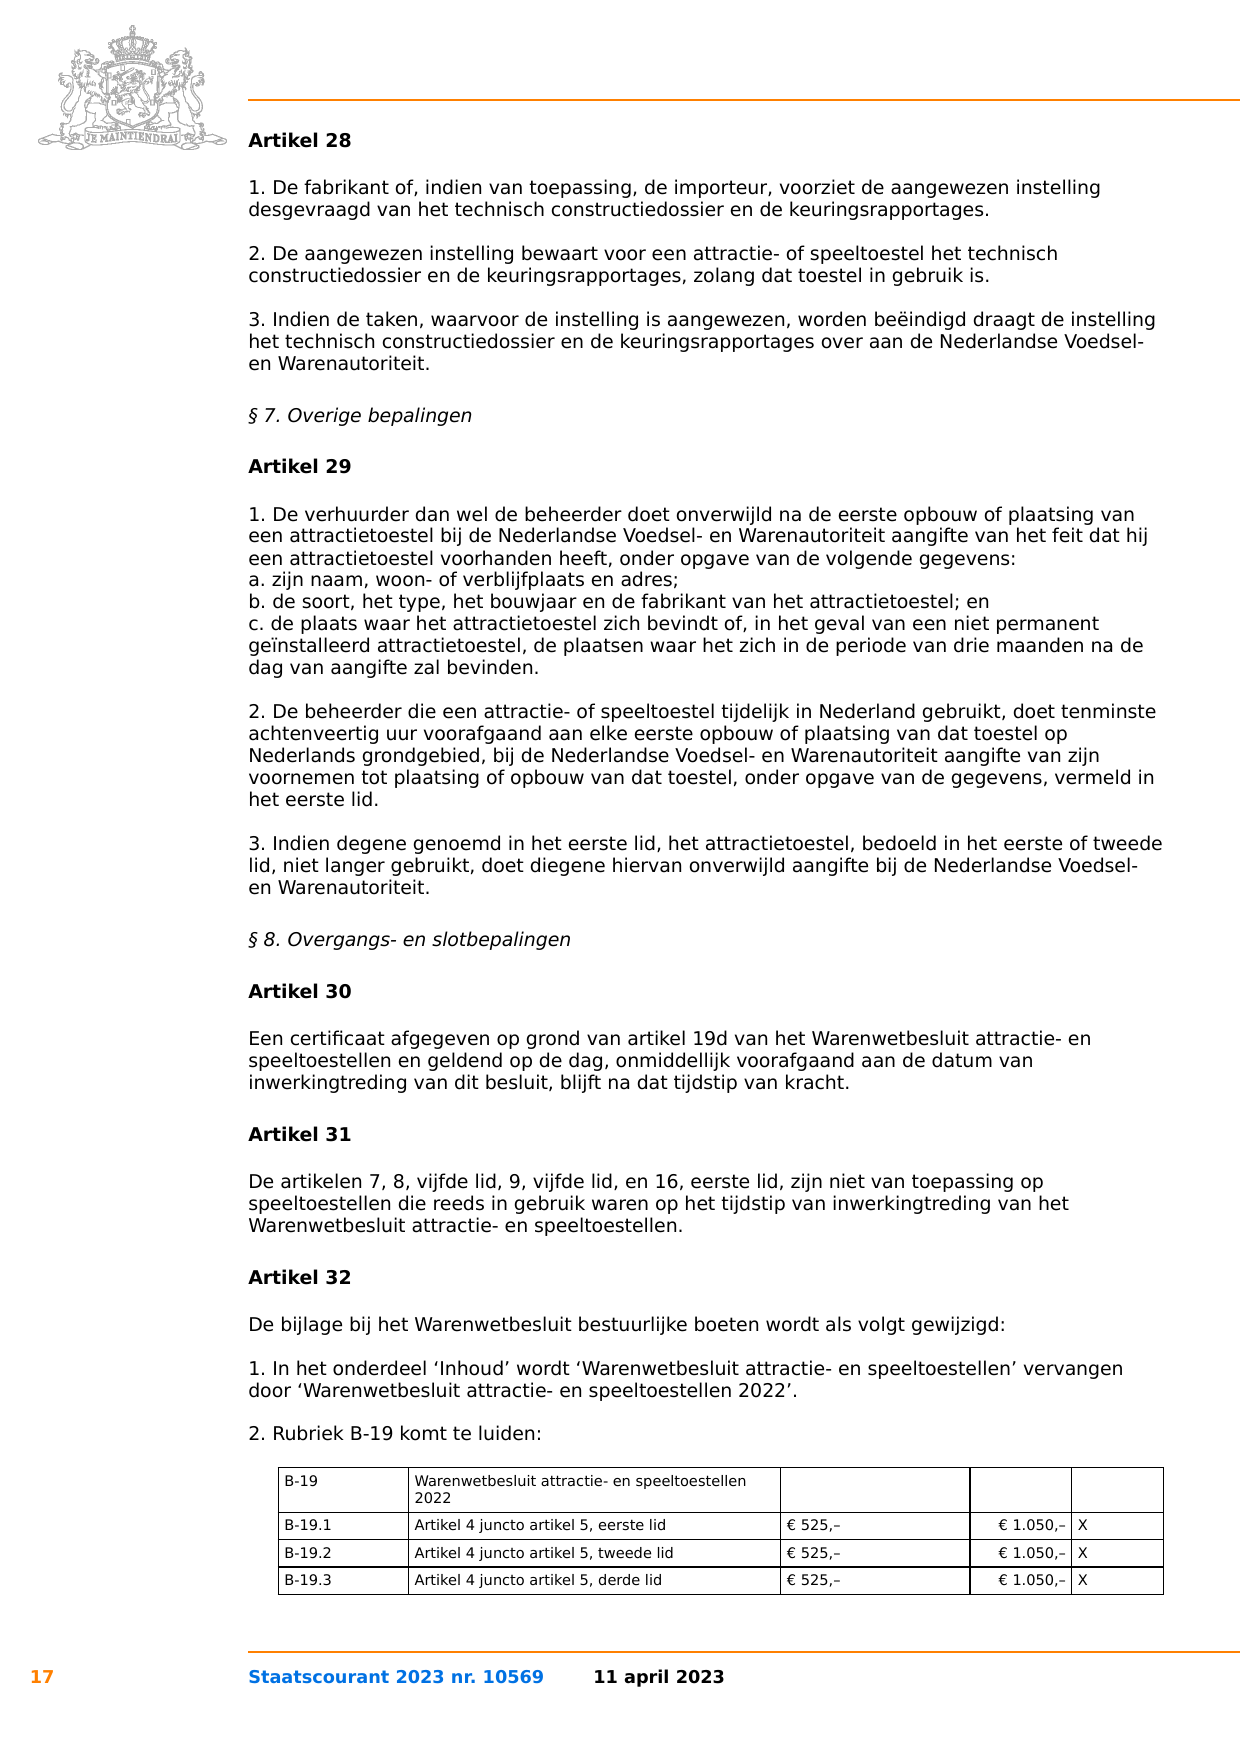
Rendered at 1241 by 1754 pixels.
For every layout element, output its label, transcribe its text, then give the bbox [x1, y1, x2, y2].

subtitle Artikel 32 [248, 1267, 1163, 1289]
table_cell € 525,– [781, 1540, 969, 1566]
text 2. De beheerder die een attractie- of speeltoestel tijdelijk in Nederland gebruikt, doet tenminste achtenveertig uur voorafgaand aan elke eerste opbouw of plaatsing van dat toestel op Nederlands grondgebied, bij de Nederlandse Voedsel- en Warenautoriteit aangifte van zijn voornemen tot plaatsing of opbouw van dat toestel, onder opgave van de gegevens, vermeld in het eerste lid. [248, 701, 1163, 811]
text b. de soort, het type, het bouwjaar en de fabrikant van het attractietoestel; en [248, 591, 1163, 613]
text 1. De fabrikant of, indien van toepassing, de importeur, voorziet de aangewezen instelling desgevraagd van het technisch constructiedossier en de keuringsrapportages. [248, 177, 1163, 221]
table_header [971, 1468, 1071, 1512]
table_cell Artikel 4 juncto artikel 5, derde lid [409, 1568, 780, 1594]
table_cell X [1072, 1513, 1163, 1539]
table_header [1072, 1468, 1163, 1512]
table_cell B-19.3 [279, 1568, 408, 1594]
picture [38, 25, 227, 150]
text c. de plaats waar het attractietoestel zich bevindt of, in het geval van een niet permanent geïnstalleerd attractietoestel, de plaatsen waar het zich in de periode van drie maanden na de dag van aangifte zal bevinden. [248, 613, 1163, 679]
subtitle Artikel 30 [248, 981, 1163, 1003]
text 1. In het onderdeel ‘Inhoud’ wordt ‘Warenwetbesluit attractie- en speeltoestellen’ vervangen door ‘Warenwetbesluit attractie- en speeltoestellen 2022’. [248, 1357, 1163, 1401]
text De artikelen 7, 8, vijfde lid, 9, vijfde lid, en 16, eerste lid, zijn niet van toepassing op speeltoestellen die reeds in gebruik waren op het tijdstip van inwerkingtreding van het Warenwetbesluit attractie- en speeltoestellen. [248, 1171, 1163, 1237]
table_cell B-19.1 [279, 1513, 408, 1539]
text De bijlage bij het Warenwetbesluit bestuurlijke boeten wordt als volgt gewijzigd: [248, 1314, 1163, 1336]
table_header B-19 [279, 1468, 408, 1512]
table_cell € 525,– [781, 1568, 969, 1594]
table_cell B-19.2 [279, 1540, 408, 1566]
text 2. Rubriek B-19 komt te luiden: [248, 1423, 1163, 1445]
text a. zijn naam, woon- of verblijfplaats en adres; [248, 569, 1163, 591]
subtitle § 7. Overige bepalingen [248, 404, 1163, 426]
table_cell Artikel 4 juncto artikel 5, tweede lid [409, 1540, 780, 1566]
table_cell € 1.050,– [971, 1513, 1071, 1539]
text 2. De aangewezen instelling bewaart voor een attractie- of speeltoestel het technisch constructiedossier en de keuringsrapportages, zolang dat toestel in gebruik is. [248, 243, 1163, 287]
text 1. De verhuurder dan wel de beheerder doet onverwijld na de eerste opbouw of plaatsing van een attractietoestel bij de Nederlandse Voedsel- en Warenautoriteit aangifte van het feit dat hij een attractietoestel voorhanden heeft, onder opgave van de volgende gegevens: [248, 503, 1163, 569]
table_cell € 1.050,– [971, 1568, 1071, 1594]
table_header Warenwetbesluit attractie- en speeltoestellen 2022 [409, 1468, 780, 1512]
subtitle Artikel 28 [248, 130, 1163, 152]
text 3. Indien degene genoemd in het eerste lid, het attractietoestel, bedoeld in het eerste of tweede lid, niet langer gebruikt, doet diegene hiervan onverwijld aangifte bij de Nederlandse Voedsel- en Warenautoriteit. [248, 833, 1163, 899]
table_cell € 525,– [781, 1513, 969, 1539]
subtitle Artikel 29 [248, 456, 1163, 478]
table_cell X [1072, 1568, 1163, 1594]
text Een certificaat afgegeven op grond van artikel 19d van het Warenwetbesluit attractie- en speeltoestellen en geldend op de dag, onmiddellijk voorafgaand aan de datum van inwerkingtreding van dit besluit, blijft na dat tijdstip van kracht. [248, 1028, 1163, 1094]
table_header [781, 1468, 969, 1512]
table_cell Artikel 4 juncto artikel 5, eerste lid [409, 1513, 780, 1539]
subtitle § 8. Overgangs- en slotbepalingen [248, 929, 1163, 951]
text 3. Indien de taken, waarvoor de instelling is aangewezen, worden beëindigd draagt de instelling het technisch constructiedossier en de keuringsrapportages over aan de Nederlandse Voedsel- en Warenautoriteit. [248, 308, 1163, 374]
table_cell € 1.050,– [971, 1540, 1071, 1566]
subtitle Artikel 31 [248, 1124, 1163, 1146]
table_cell X [1072, 1540, 1163, 1566]
